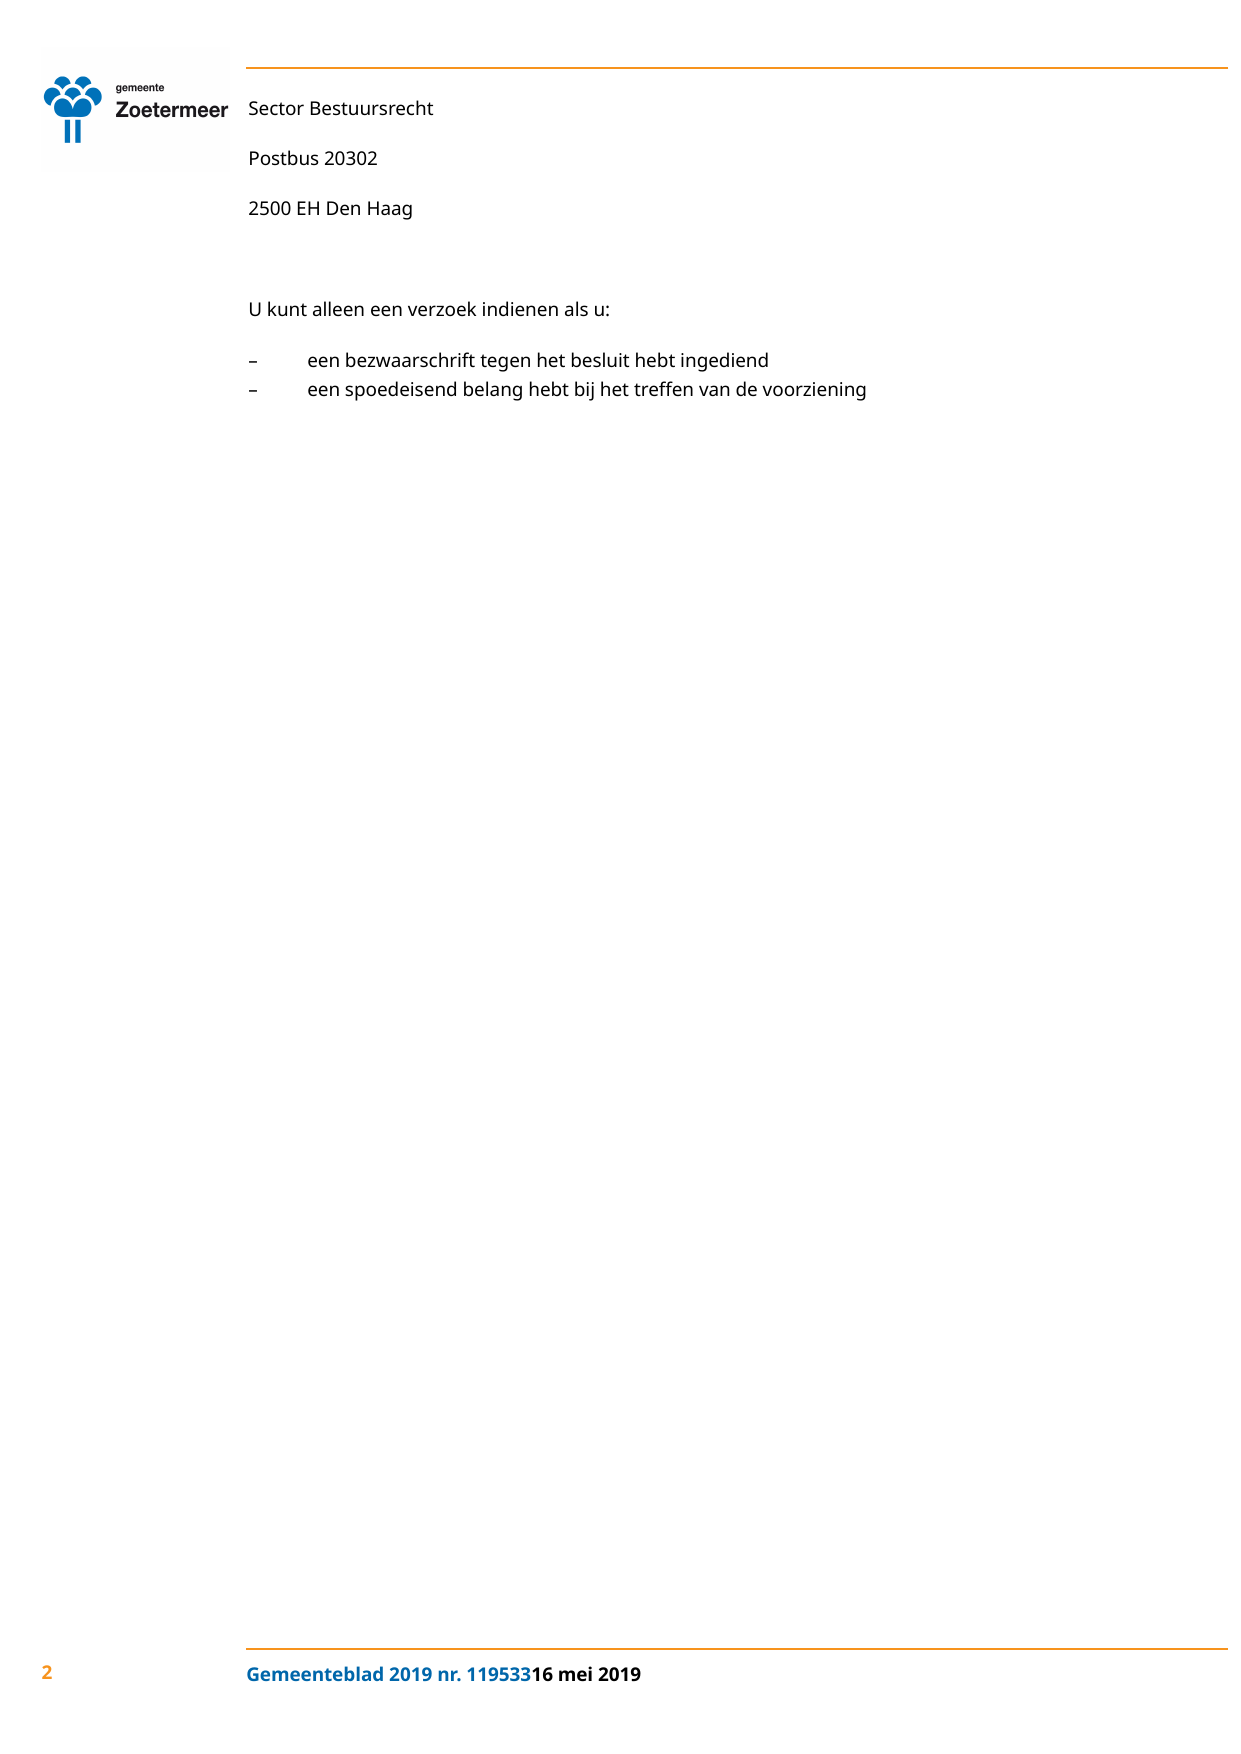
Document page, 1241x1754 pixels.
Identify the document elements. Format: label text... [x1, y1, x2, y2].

text Sector Bestuursrecht [248, 95, 1152, 121]
list een bezwaarschrift tegen het besluit hebt ingediend [248, 347, 1152, 373]
list een spoedeisend belang hebt bij het treffen van de voorziening [248, 376, 1152, 402]
text U kunt alleen een verzoek indienen als u: [248, 296, 1152, 322]
picture [41, 47, 231, 172]
text 2500 EH Den Haag [248, 196, 1152, 221]
text Postbus 20302 [248, 145, 1152, 171]
